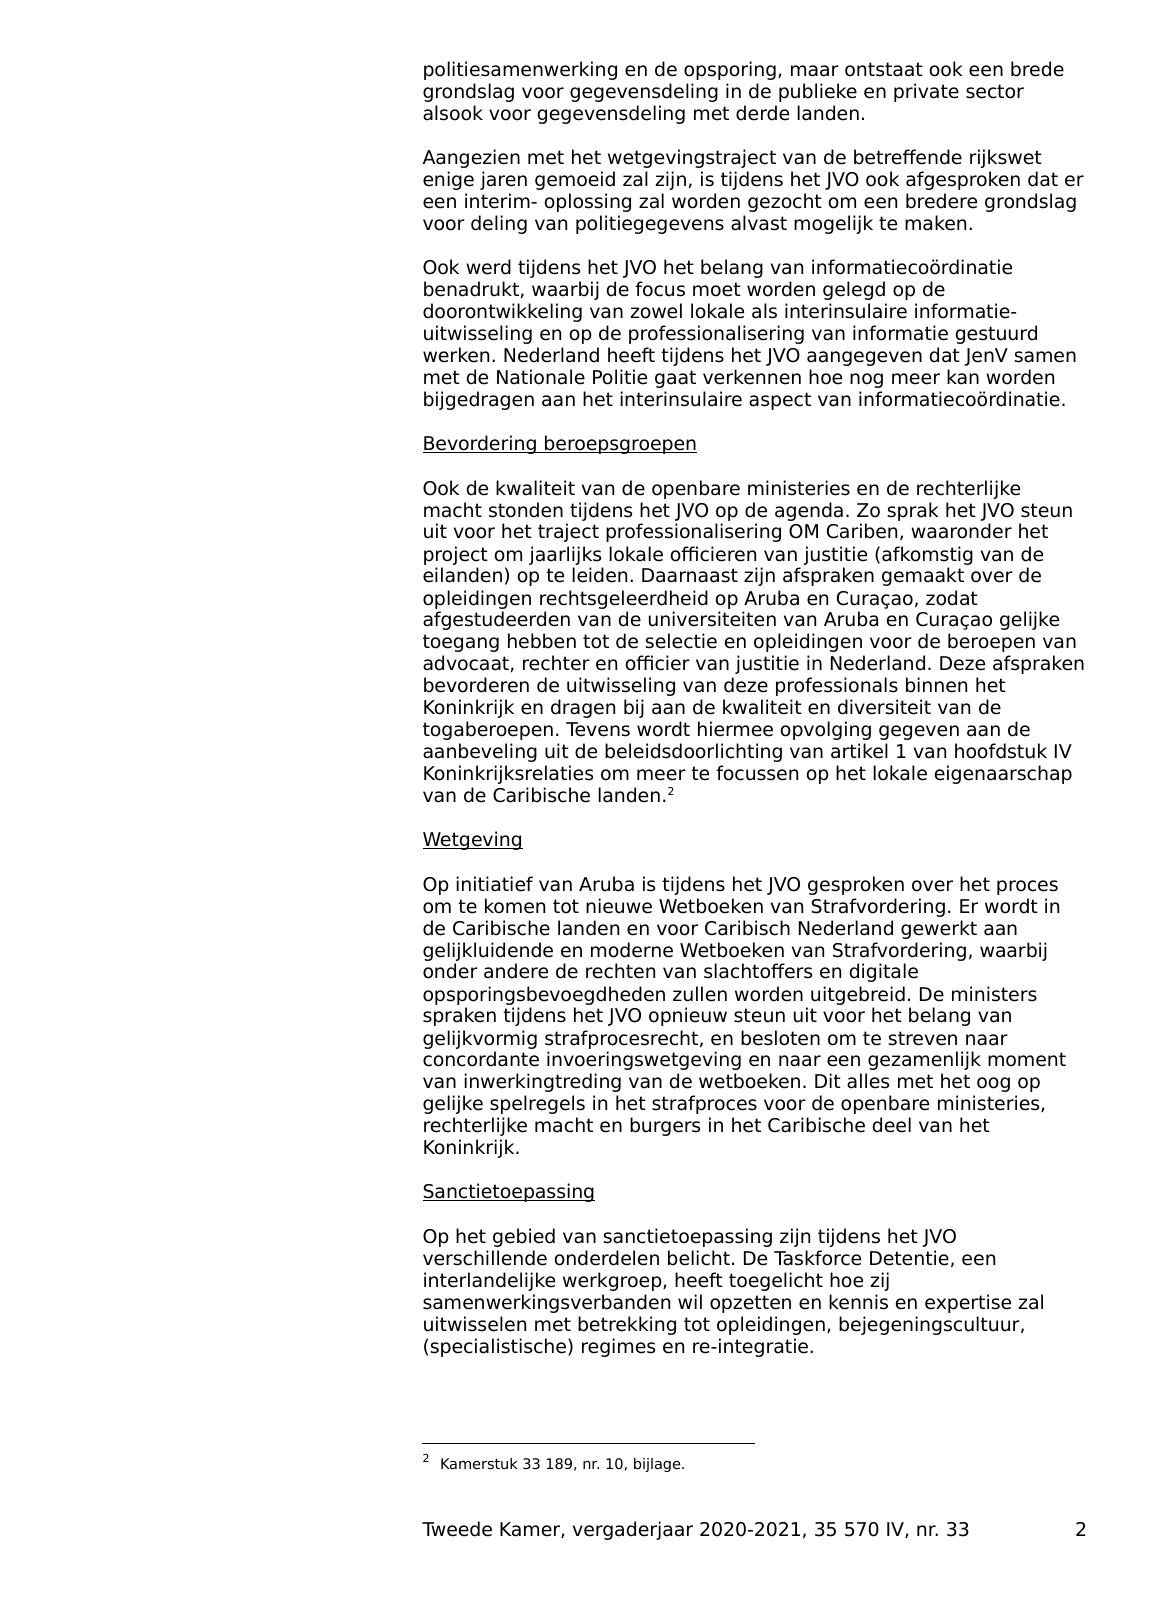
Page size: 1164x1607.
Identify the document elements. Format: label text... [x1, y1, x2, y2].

text Aangezien met het wetgevingstraject van de betreffende rijkswet enige jaren gemoeid zal zijn, is tijdens het JVO ook afgesproken dat er een interim- oplossing zal worden gezocht om een bredere grondslag voor deling van politiegegevens alvast mogelijk te maken. [422, 147, 1087, 235]
text Op het gebied van sanctietoepassing zijn tijdens het JVO verschillende onderdelen belicht. De Taskforce Detentie, een interlandelijke werkgroep, heeft toegelicht hoe zij samenwerkingsverbanden wil opzetten en kennis en expertise zal uitwisselen met betrekking tot opleidingen, bejegeningscultuur, (specialistische) regimes en re-integratie. [422, 1226, 1087, 1357]
text politiesamenwerking en de opsporing, maar ontstaat ook een brede grondslag voor gegevensdeling in de publieke en private sector alsook voor gegevensdeling met derde landen. [422, 59, 1087, 125]
text Op initiatief van Aruba is tijdens het JVO gesproken over het proces om te komen tot nieuwe Wetboeken van Strafvordering. Er wordt in de Caribische landen en voor Caribisch Nederland gewerkt aan gelijkluidende en moderne Wetboeken van Strafvordering, waarbij onder andere de rechten van slachtoffers en digitale opsporingsbevoegdheden zullen worden uitgebreid. De ministers spraken tijdens het JVO opnieuw steun uit voor het belang van gelijkvormig strafprocesrecht, en besloten om te streven naar concordante invoeringswetgeving en naar een gezamenlijk moment van inwerkingtreding van de wetboeken. Dit alles met het oog op gelijke spelregels in het strafproces voor de openbare ministeries, rechterlijke macht en burgers in het Caribische deel van het Koninkrijk. [422, 873, 1087, 1159]
subtitle Wetgeving [422, 829, 1087, 851]
subtitle Sanctietoepassing [422, 1181, 1087, 1203]
text Ook de kwaliteit van de openbare ministeries en de rechterlijke macht stonden tijdens het JVO op de agenda. Zo sprak het JVO steun uit voor het traject professionalisering OM Cariben, waaronder het project om jaarlijks lokale officieren van justitie (afkomstig van de eilanden) op te leiden. Daarnaast zijn afspraken gemaakt over de opleidingen rechtsgeleerdheid op Aruba en Curaçao, zodat afgestudeerden van de universiteiten van Aruba en Curaçao gelijke toegang hebben tot de selectie en opleidingen voor de beroepen van advocaat, rechter en officier van justitie in Nederland. Deze afspraken bevorderen de uitwisseling van deze professionals binnen het Koninkrijk en dragen bij aan de kwaliteit en diversiteit van de togaberoepen. Tevens wordt hiermee opvolging gegeven aan de aanbeveling uit de beleidsdoorlichting van artikel 1 van hoofdstuk IV Koninkrijksrelaties om meer te focussen op het lokale eigenaarschap van de Caribische landen. [422, 477, 1087, 807]
subtitle Bevordering beroepsgroepen [422, 433, 1087, 455]
text Ook werd tijdens het JVO het belang van informatiecoördinatie benadrukt, waarbij de focus moet worden gelegd op de doorontwikkeling van zowel lokale als interinsulaire informatie-uitwisseling en op de professionalisering van informatie gestuurd werken. Nederland heeft tijdens het JVO aangegeven dat JenV samen met de Nationale Politie gaat verkennen hoe nog meer kan worden bijgedragen aan het interinsulaire aspect van informatiecoördinatie. [422, 257, 1087, 411]
text Kamerstuk 33 189, nr. 10, bijlage. [422, 1452, 1087, 1474]
